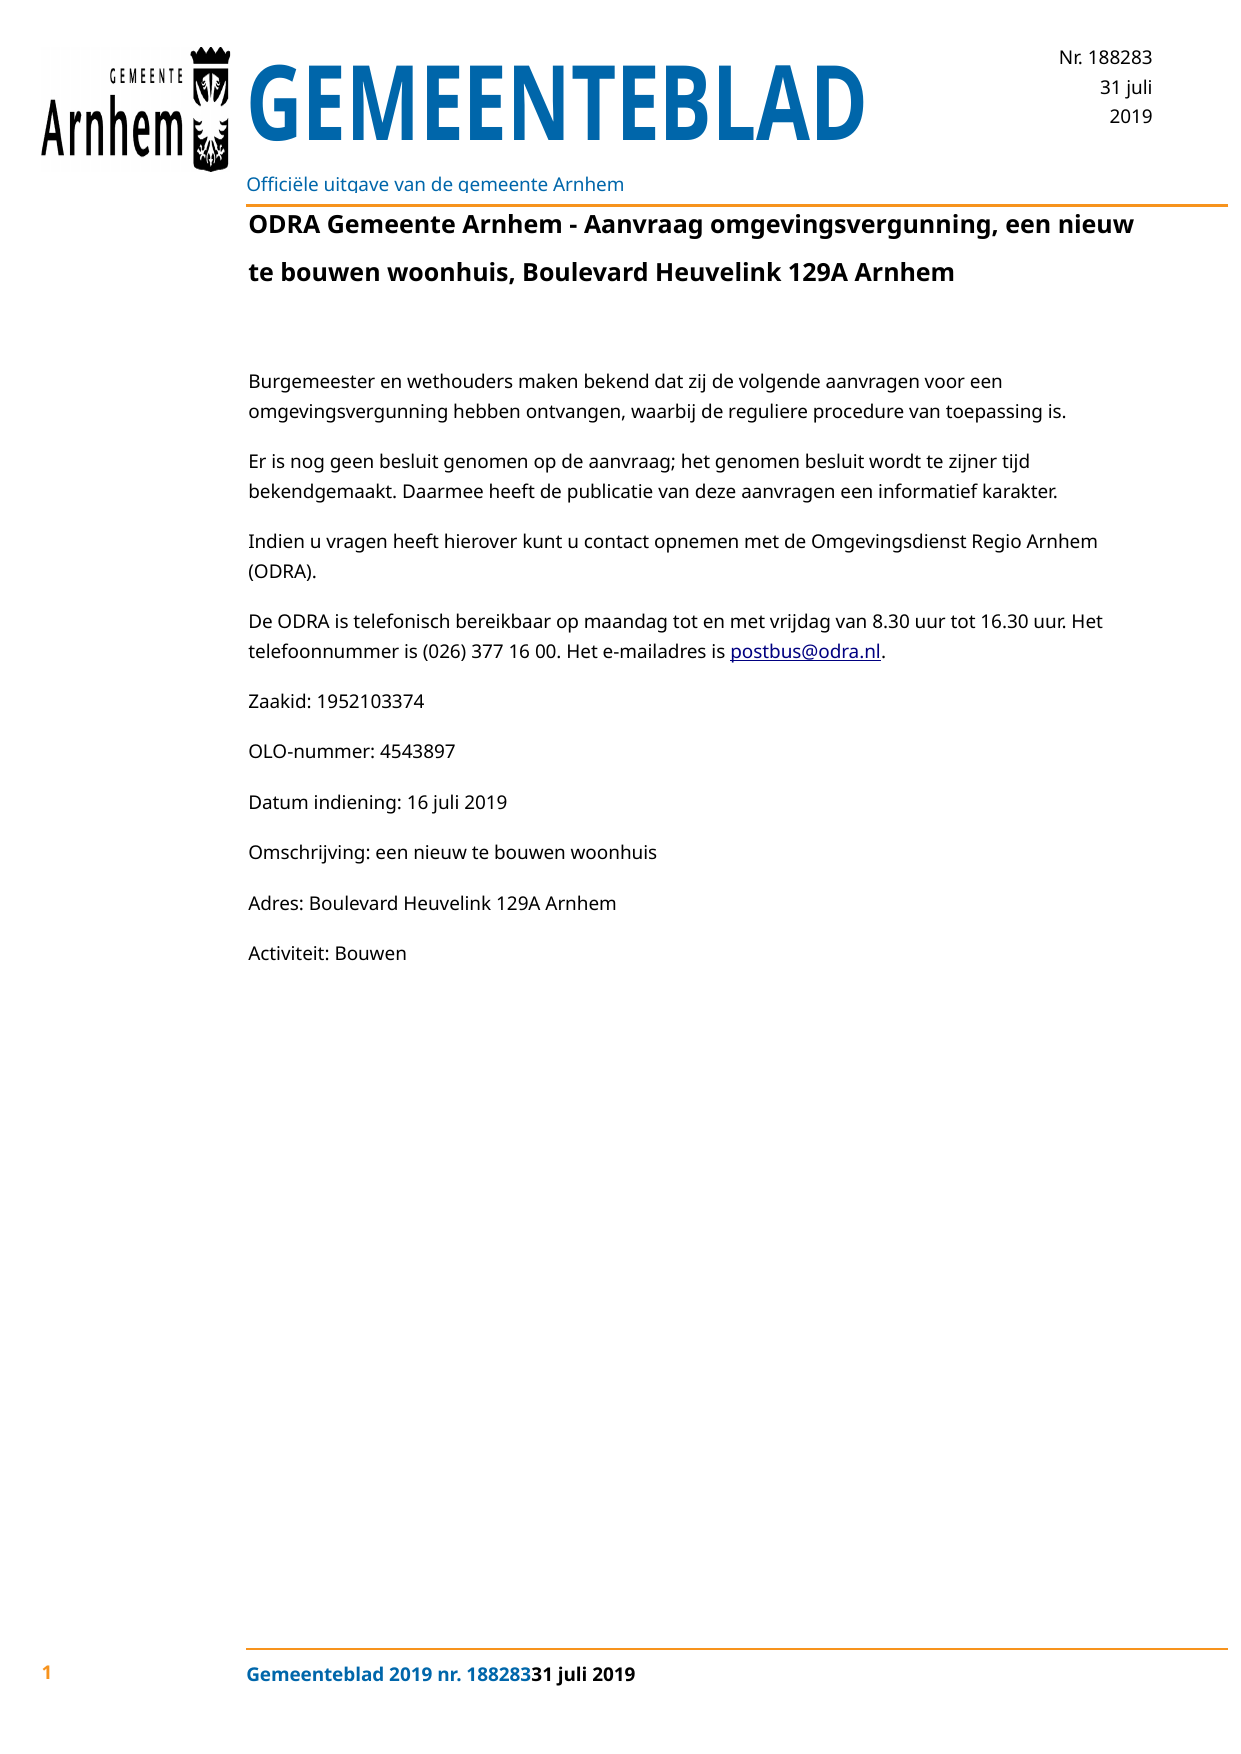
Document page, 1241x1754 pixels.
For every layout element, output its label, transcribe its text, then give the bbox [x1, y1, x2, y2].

text De ODRA is telefonisch bereikbaar op maandag tot en met vrijdag van 8.30 uur tot 16.30 uur. Het telefoonnummer is (026) 377 16 00. Het e-mailadres is postbus@odra.nl. [248, 608, 1152, 664]
text Zaakid: 1952103374 [248, 688, 1152, 714]
text Adres: Boulevard Heuvelink 129A Arnhem [248, 890, 1152, 916]
text ODRA Gemeente Arnhem - Aanvraag omgevingsvergunning, een nieuw te bouwen woonhuis, Boulevard Heuvelink 129A Arnhem [248, 207, 1152, 288]
text Er is nog geen besluit genomen op de aanvraag; het genomen besluit wordt te zijner tijd bekendgemaakt. Daarmee heeft de publicatie van deze aanvragen een informatief karakter. [248, 448, 1152, 504]
picture [41, 47, 231, 172]
text Datum indiening: 16 juli 2019 [248, 789, 1152, 815]
text OLO-nummer: 4543897 [248, 739, 1152, 764]
text Burgemeester en wethouders maken bekend dat zij de volgende aanvragen voor een omgevingsvergunning hebben ontvangen, waarbij de reguliere procedure van toepassing is. [248, 368, 1152, 424]
text Indien u vragen heeft hierover kunt u contact opnemen met de Omgevingsdienst Regio Arnhem (ODRA). [248, 528, 1152, 584]
text Activiteit: Bouwen [248, 940, 1152, 966]
text Omschrijving: een nieuw te bouwen woonhuis [248, 839, 1152, 865]
